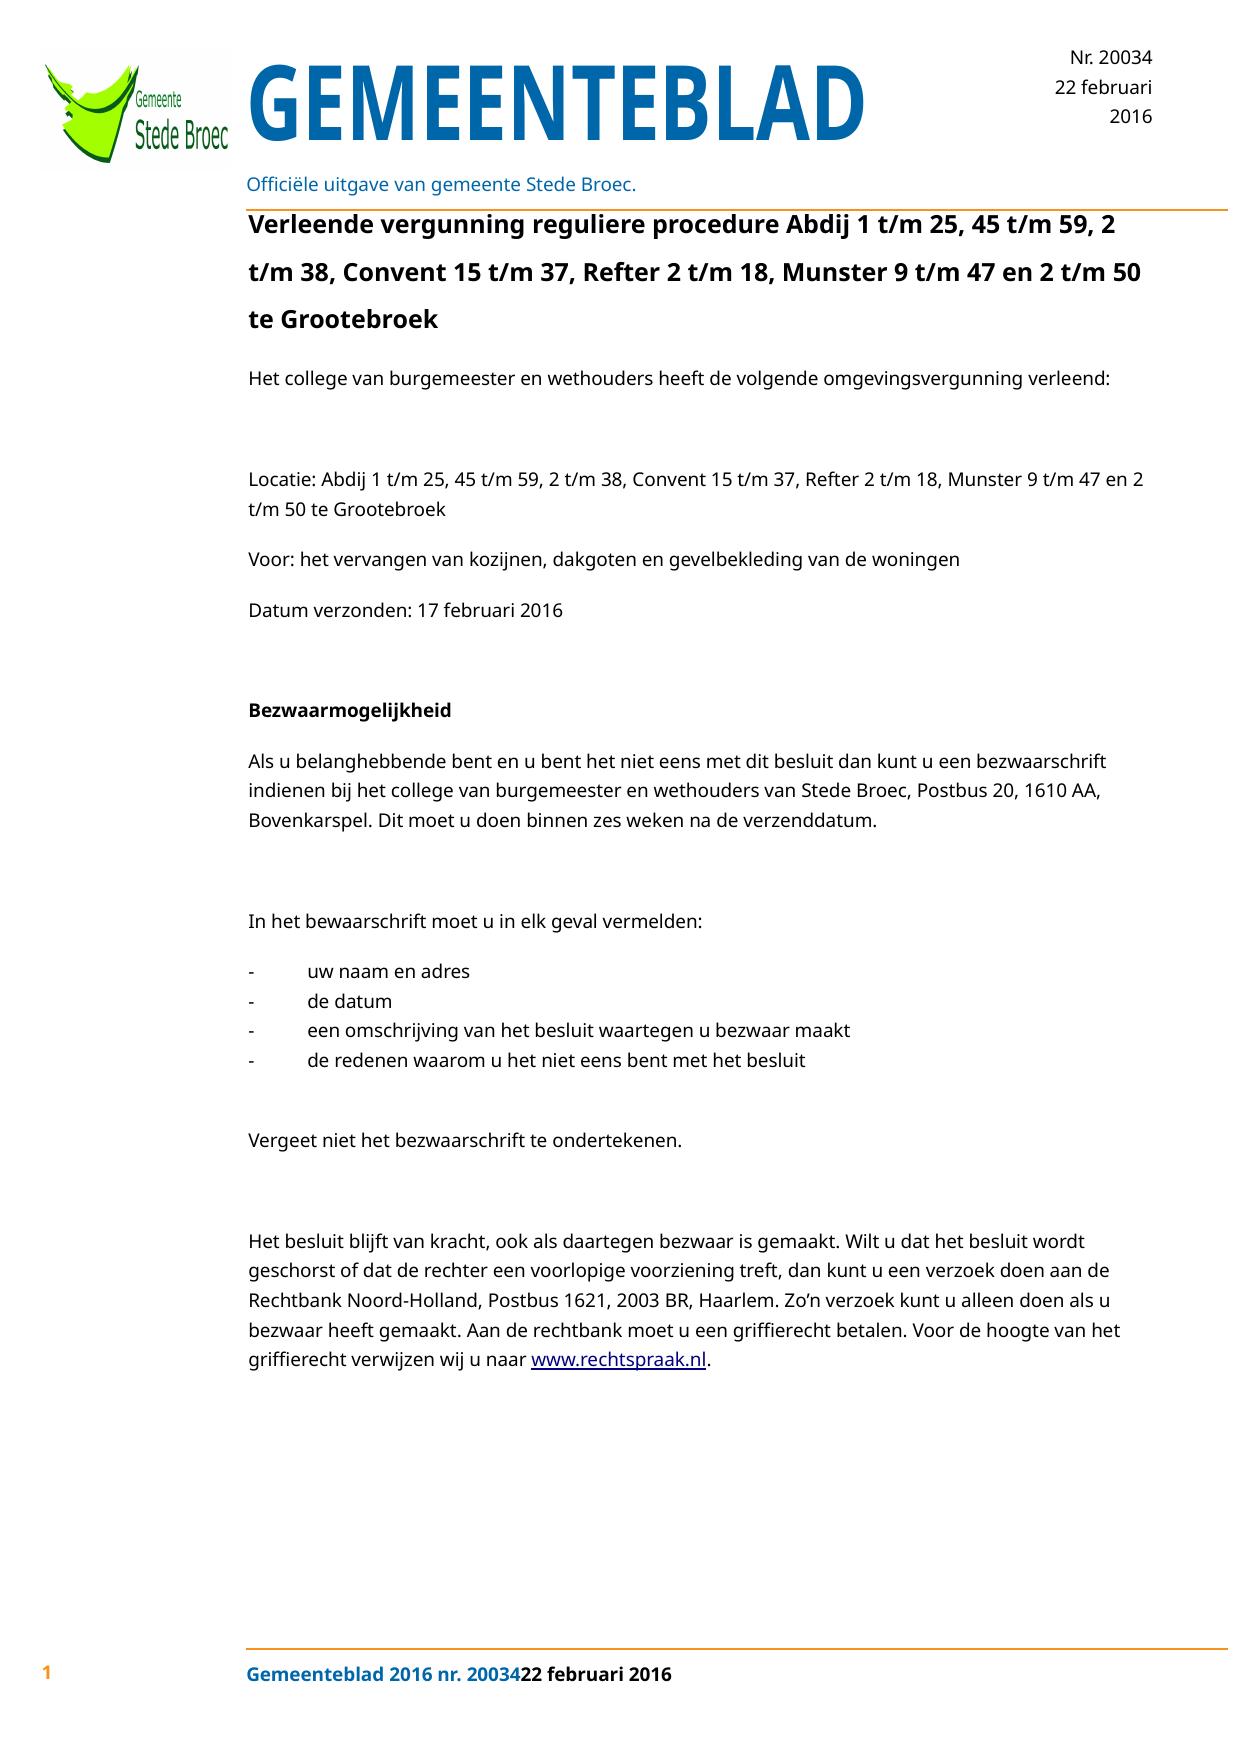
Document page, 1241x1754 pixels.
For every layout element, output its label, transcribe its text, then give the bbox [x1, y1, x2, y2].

text Datum verzonden: 17 februari 2016 [248, 597, 1152, 622]
list de datum [248, 988, 1152, 1014]
text Voor: het vervangen van kozijnen, dakgoten en gevelbekleding van de woningen [248, 546, 1152, 572]
picture [41, 47, 231, 172]
text Verleende vergunning reguliere procedure Abdij 1 t/m 25, 45 t/m 59, 2 t/m 38, Convent 15 t/m 37, Refter 2 t/m 18, Munster 9 t/m 47 en 2 t/m 50 te Grootebroek [248, 211, 1152, 336]
text Als u belanghebbende bent en u bent het niet eens met dit besluit dan kunt u een bezwaarschrift indienen bij het college van burgemeester en wethouders van Stede Broec, Postbus 20, 1610 AA, Bovenkarspel. Dit moet u doen binnen zes weken na de verzenddatum. [248, 748, 1152, 833]
text In het bewaarschrift moet u in elk geval vermelden: [248, 908, 1152, 934]
list een omschrijving van het besluit waartegen u bezwaar maakt [248, 1018, 1152, 1043]
text Het college van burgemeester en wethouders heeft de volgende omgevingsvergunning verleend: [248, 366, 1152, 391]
text Bezwaarmogelijkheid [248, 698, 1152, 723]
list de redenen waarom u het niet eens bent met het besluit [248, 1047, 1152, 1073]
text Het besluit blijft van kracht, ook als daartegen bezwaar is gemaakt. Wilt u dat het besluit wordt geschorst of dat de rechter een voorlopige voorziening treft, dan kunt u een verzoek doen aan de Rechtbank Noord-Holland, Postbus 1621, 2003 BR, Haarlem. Zo’n verzoek kunt u alleen doen als u bezwaar heeft gemaakt. Aan de rechtbank moet u een griffierecht betalen. Voor de hoogte van het griffierecht verwijzen wij u naar www.rechtspraak.nl. [248, 1228, 1152, 1372]
list uw naam en adres [248, 958, 1152, 984]
text Vergeet niet het bezwaarschrift te ondertekenen. [248, 1127, 1152, 1153]
text Locatie: Abdij 1 t/m 25, 45 t/m 59, 2 t/m 38, Convent 15 t/m 37, Refter 2 t/m 18, Munster 9 t/m 47 en 2 t/m 50 te Grootebroek [248, 466, 1152, 522]
